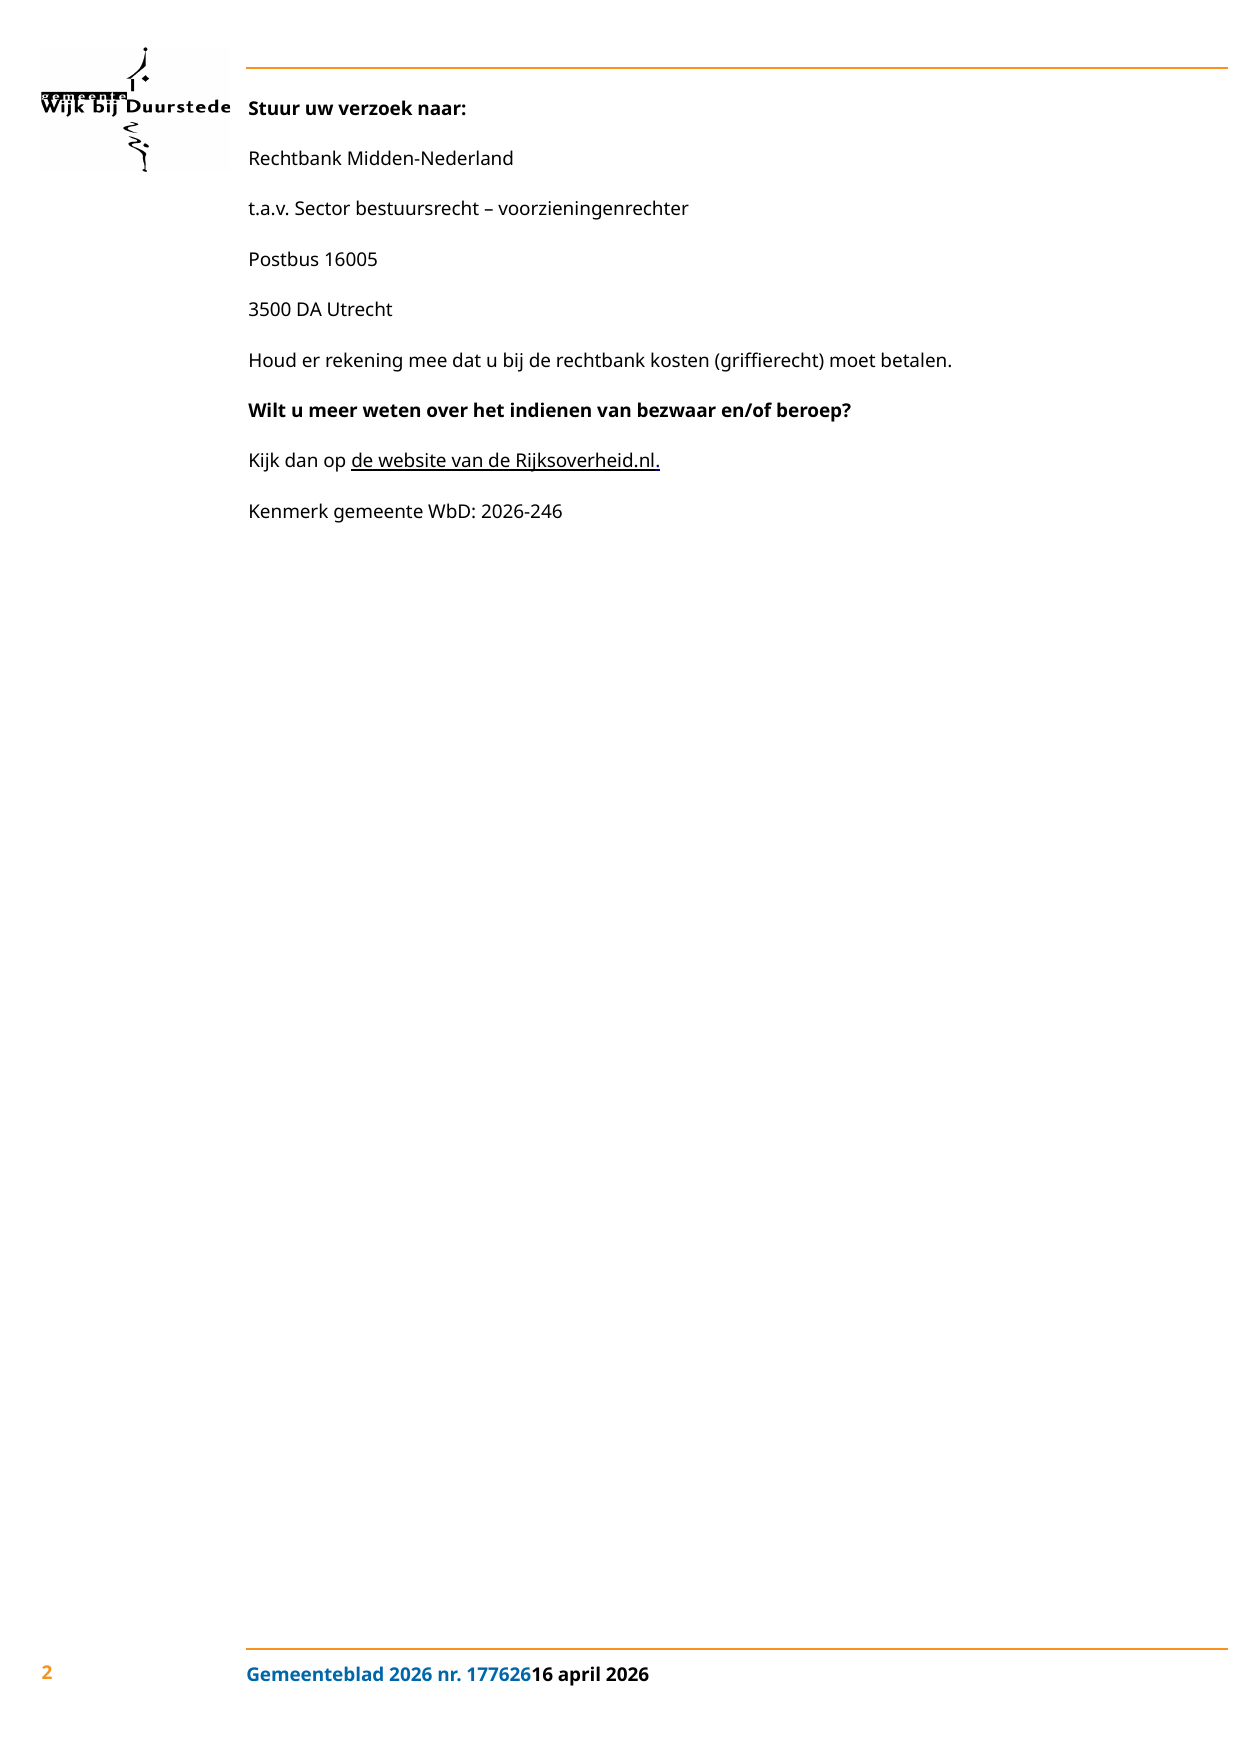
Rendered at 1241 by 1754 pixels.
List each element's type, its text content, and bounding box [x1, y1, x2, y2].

picture [41, 47, 231, 172]
text Kenmerk gemeente WbD: 2026-246 [248, 498, 1152, 524]
text Stuur uw verzoek naar: [248, 95, 1152, 121]
text Wilt u meer weten over het indienen van bezwaar en/of beroep? [248, 397, 1152, 423]
text Postbus 16005 [248, 246, 1152, 272]
text Rechtbank Midden-Nederland [248, 145, 1152, 171]
text Houd er rekening mee dat u bij de rechtbank kosten (griffierecht) moet betalen. [248, 347, 1152, 373]
text t.a.v. Sector bestuursrecht – voorzieningenrechter [248, 196, 1152, 221]
text 3500 DA Utrecht [248, 296, 1152, 322]
text Kijk dan op de website van de Rijksoverheid.nl. [248, 448, 1152, 473]
